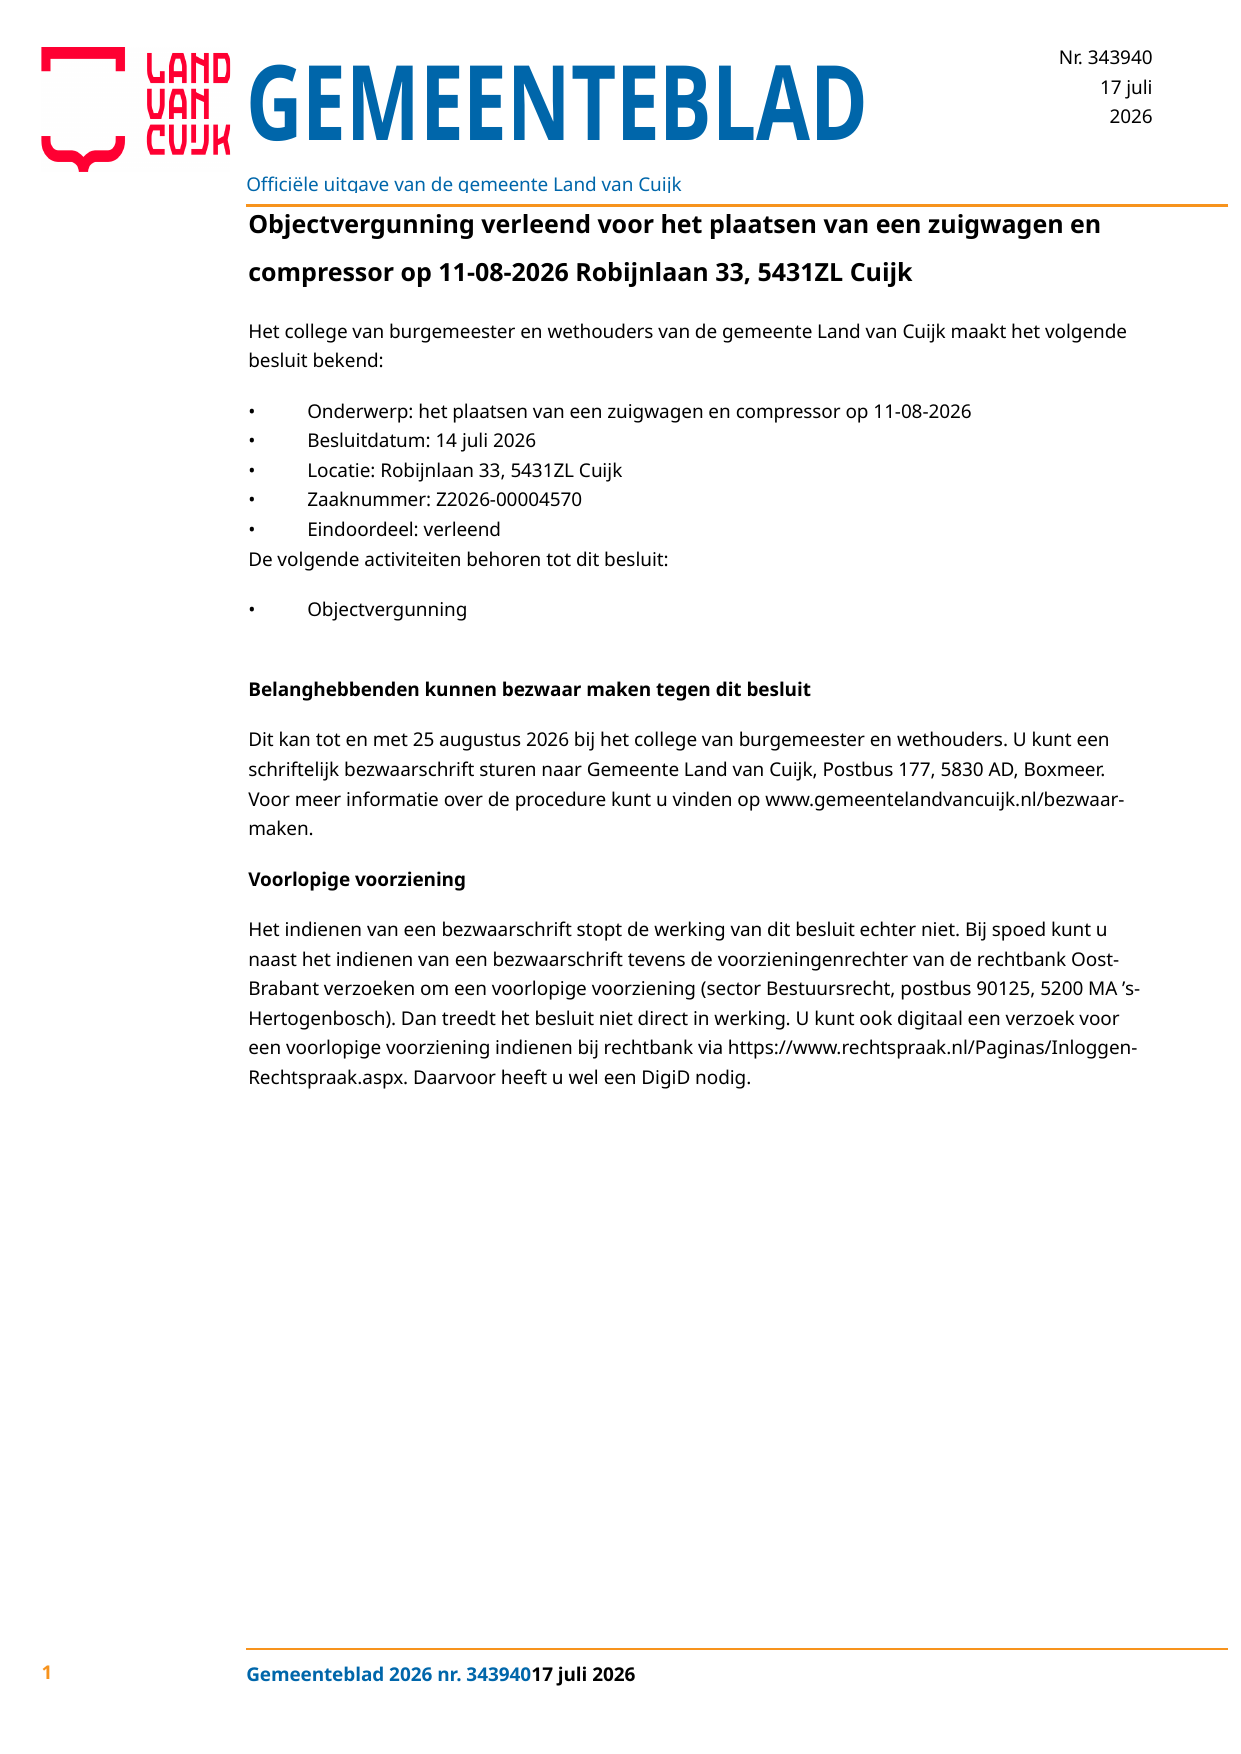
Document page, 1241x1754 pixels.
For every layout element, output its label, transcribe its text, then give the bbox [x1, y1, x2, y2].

list Objectvergunning [248, 596, 1152, 622]
text Het college van burgemeester en wethouders van de gemeente Land van Cuijk maakt het volgende besluit bekend: [248, 318, 1152, 373]
text De volgende activiteiten behoren tot dit besluit: [248, 546, 1152, 572]
list Zaaknummer: Z2026-00004570 [248, 487, 1152, 512]
text Het indienen van een bezwaarschrift stopt de werking van dit besluit echter niet. Bij spoed kunt u naast het indienen van een bezwaarschrift tevens de voorzieningenrechter van de rechtbank Oost-Brabant verzoeken om een voorlopige voorziening (sector Bestuursrecht, postbus 90125, 5200 MA ’s-Hertogenbosch). Dan treedt het besluit niet direct in werking. U kunt ook digitaal een verzoek voor een voorlopige voorziening indienen bij rechtbank via https://www.rechtspraak.nl/Paginas/Inloggen-Rechtspraak.aspx. Daarvoor heeft u wel een DigiD nodig. [248, 916, 1152, 1090]
list Onderwerp: het plaatsen van een zuigwagen en compressor op 11-08-2026 [248, 398, 1152, 424]
text Objectvergunning verleend voor het plaatsen van een zuigwagen en compressor op 11-08-2026 Robijnlaan 33, 5431ZL Cuijk [248, 207, 1152, 288]
text Belanghebbenden kunnen bezwaar maken tegen dit besluit [248, 676, 1152, 702]
list Besluitdatum: 14 juli 2026 [248, 427, 1152, 453]
text Dit kan tot en met 25 augustus 2026 bij het college van burgemeester en wethouders. U kunt een schriftelijk bezwaarschrift sturen naar Gemeente Land van Cuijk, Postbus 177, 5830 AD, Boxmeer. Voor meer informatie over de procedure kunt u vinden op www.gemeentelandvancuijk.nl/bezwaar-maken. [248, 727, 1152, 841]
list Locatie: Robijnlaan 33, 5431ZL Cuijk [248, 457, 1152, 483]
picture [41, 47, 231, 172]
text Voorlopige voorziening [248, 866, 1152, 892]
list Eindoordeel: verleend [248, 516, 1152, 542]
